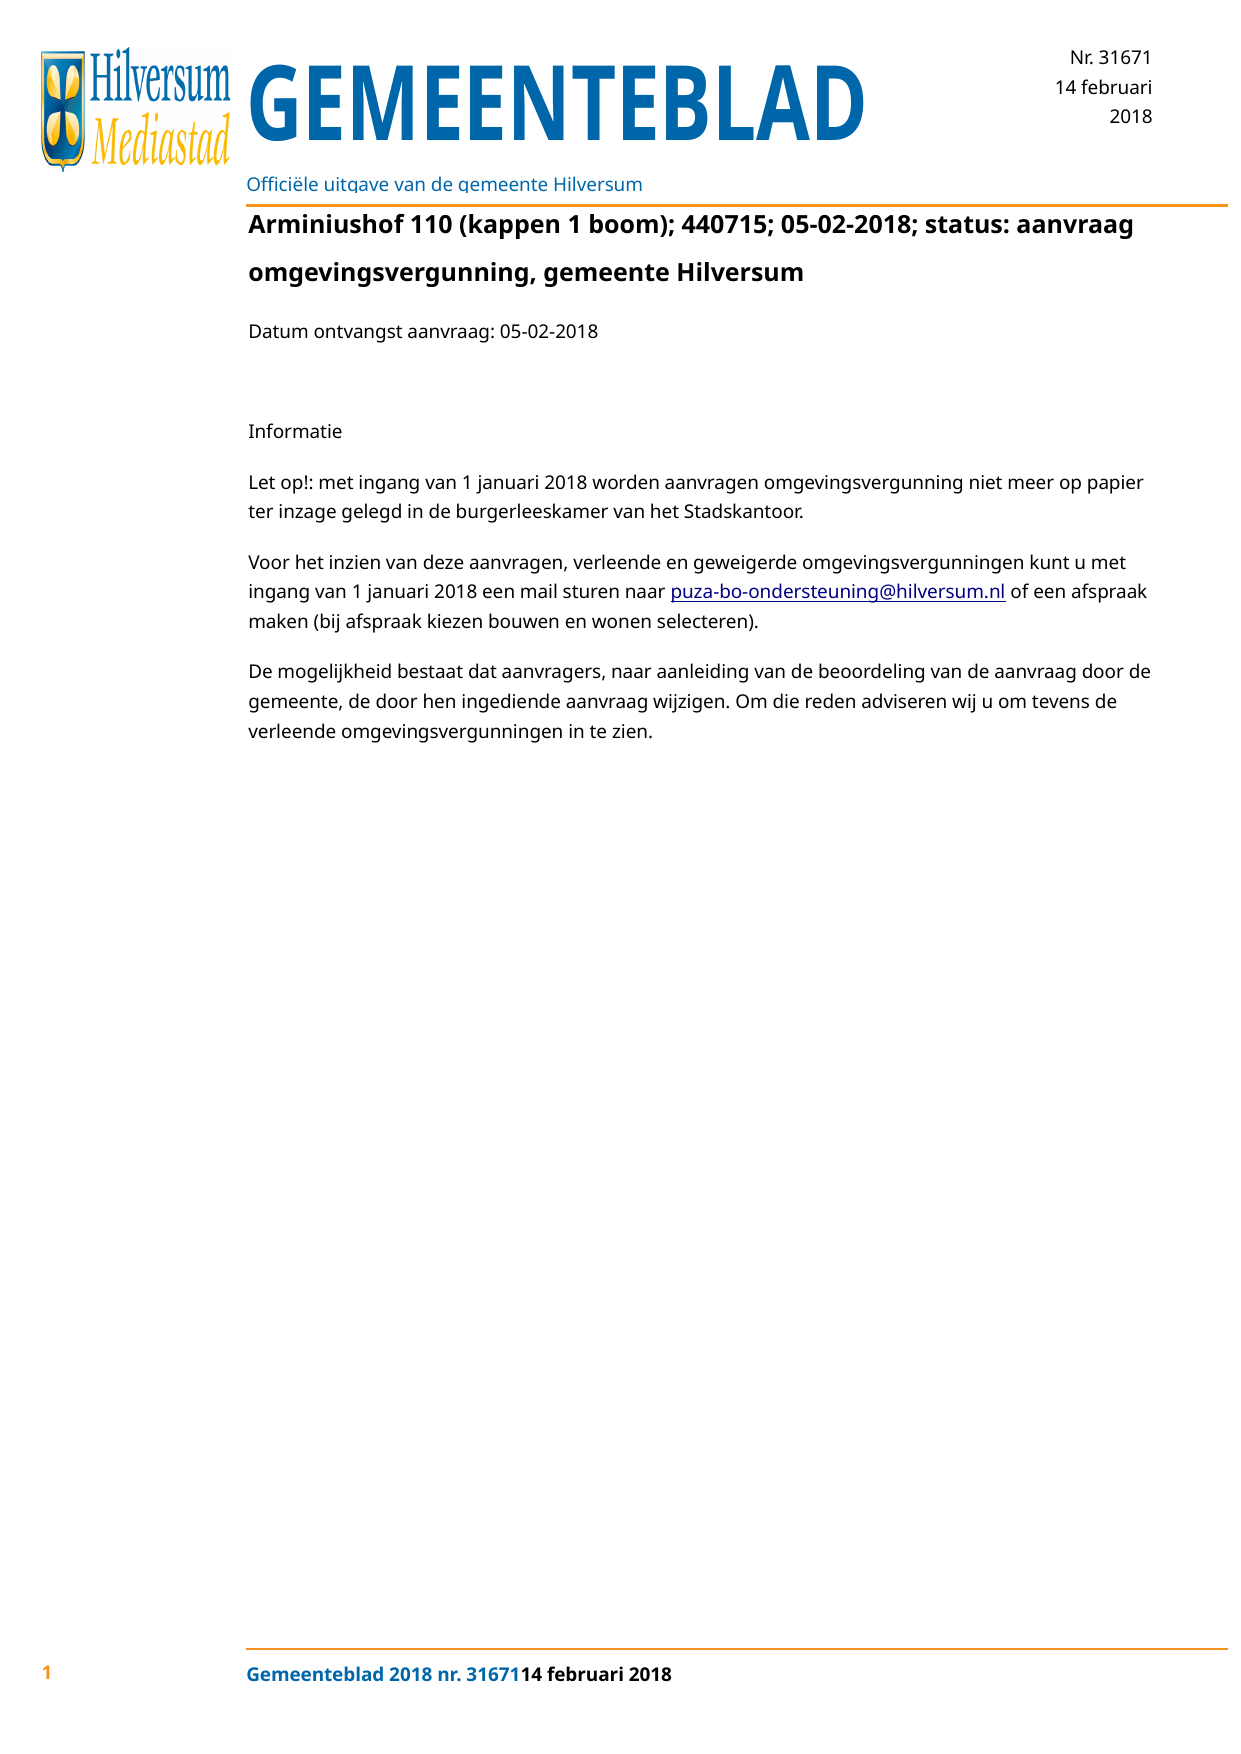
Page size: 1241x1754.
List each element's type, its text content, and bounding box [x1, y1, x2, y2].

text Voor het inzien van deze aanvragen, verleende en geweigerde omgevingsvergunningen kunt u met ingang van 1 januari 2018 een mail sturen naar puza-bo-ondersteuning@hilversum.nl of een afspraak maken (bij afspraak kiezen bouwen en wonen selecteren). [248, 549, 1152, 634]
text Arminiushof 110 (kappen 1 boom); 440715; 05-02-2018; status: aanvraag omgevingsvergunning, gemeente Hilversum [248, 207, 1152, 288]
text De mogelijkheid bestaat dat aanvragers, naar aanleiding van de beoordeling van de aanvraag door de gemeente, de door hen ingediende aanvraag wijzigen. Om die reden adviseren wij u om tevens de verleende omgevingsvergunningen in te zien. [248, 659, 1152, 744]
picture [41, 47, 231, 172]
text Datum ontvangst aanvraag: 05-02-2018 [248, 318, 1152, 344]
text Let op!: met ingang van 1 januari 2018 worden aanvragen omgevingsvergunning niet meer op papier ter inzage gelegd in de burgerleeskamer van het Stadskantoor. [248, 469, 1152, 524]
text Informatie [248, 419, 1152, 444]
